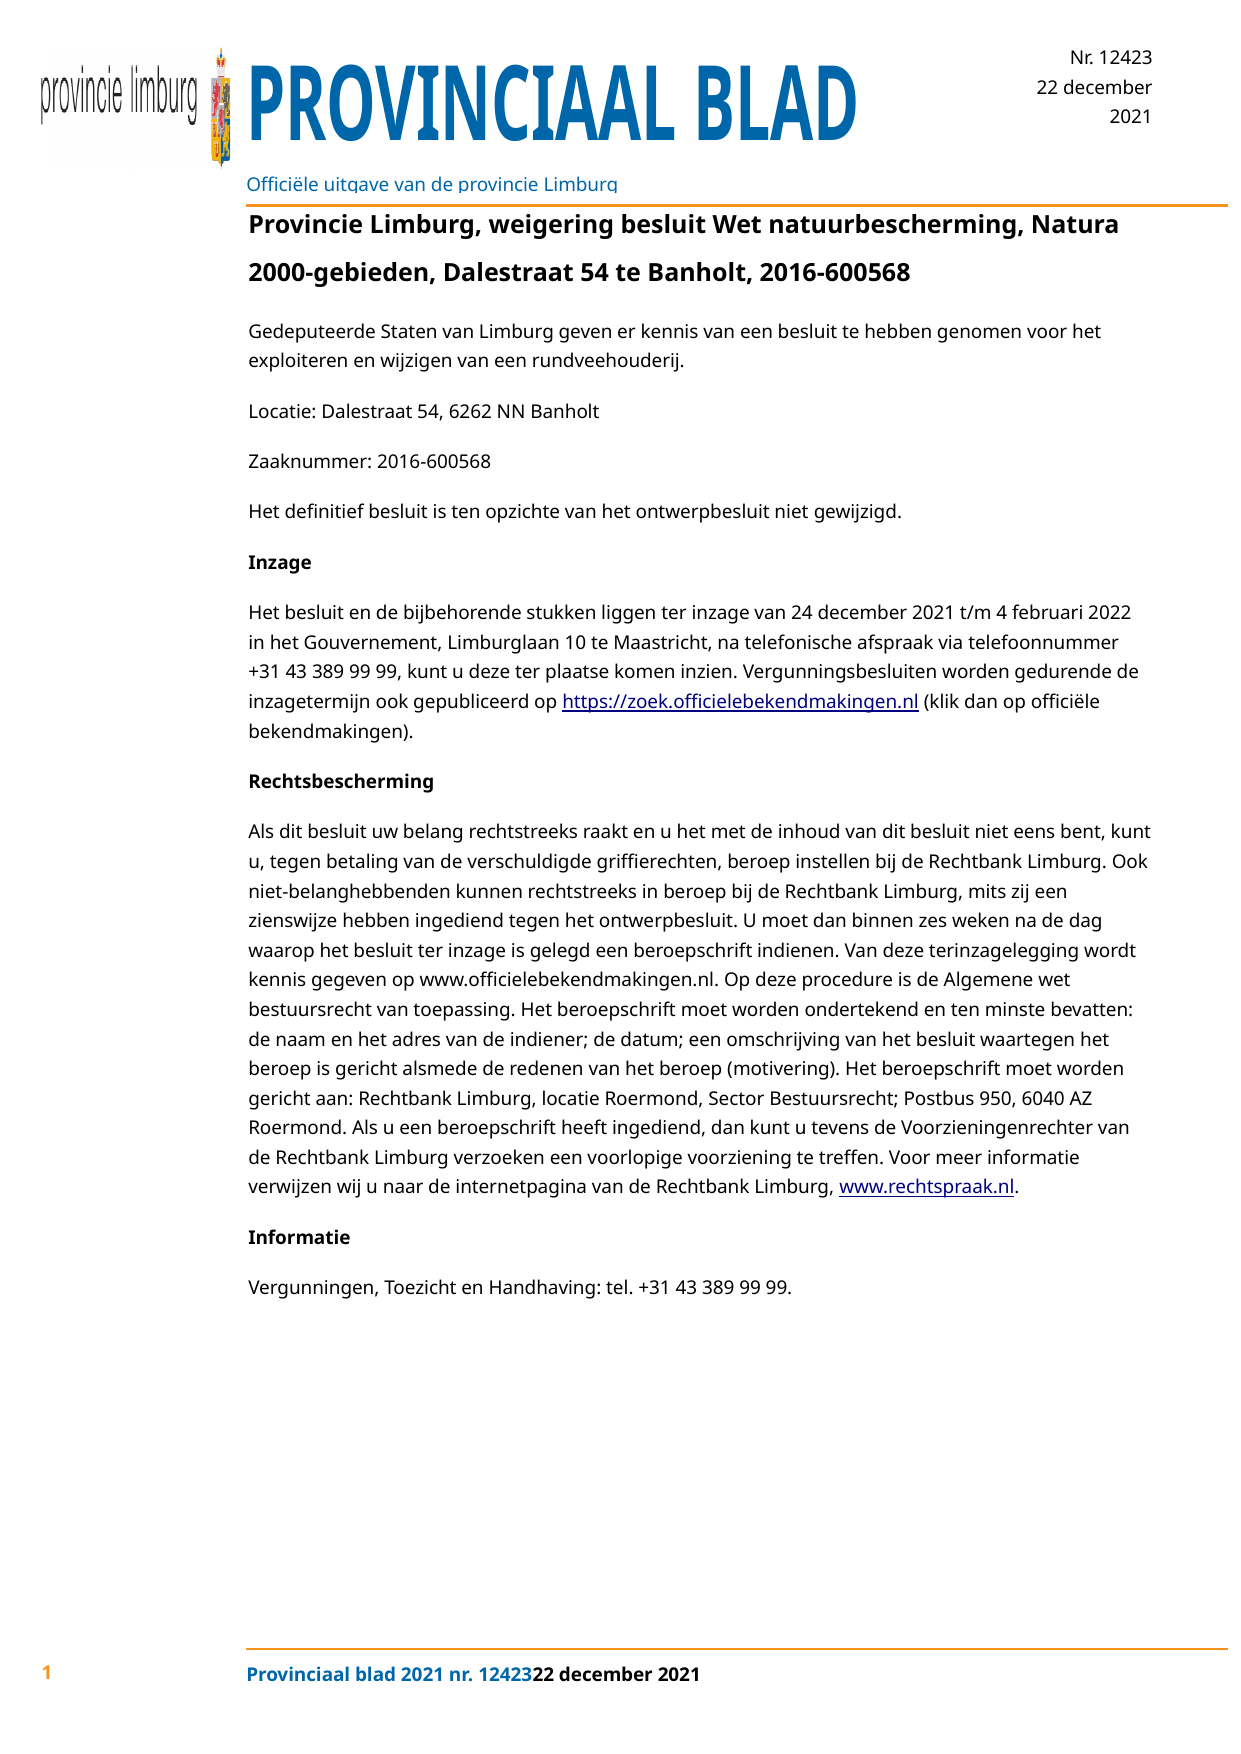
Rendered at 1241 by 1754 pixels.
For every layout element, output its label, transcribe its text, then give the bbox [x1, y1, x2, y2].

text Zaaknummer: 2016-600568 [248, 448, 1152, 474]
text Gedeputeerde Staten van Limburg geven er kennis van een besluit te hebben genomen voor het exploiteren en wijzigen van een rundveehouderij. [248, 318, 1152, 373]
text Locatie: Dalestraat 54, 6262 NN Banholt [248, 398, 1152, 424]
text Als dit besluit uw belang rechtstreeks raakt en u het met de inhoud van dit besluit niet eens bent, kunt u, tegen betaling van de verschuldigde griffierechten, beroep instellen bij de Rechtbank Limburg. Ook niet-belanghebbenden kunnen rechtstreeks in beroep bij de Rechtbank Limburg, mits zij een zienswijze hebben ingediend tegen het ontwerpbesluit. U moet dan binnen zes weken na de dag waarop het besluit ter inzage is gelegd een beroepschrift indienen. Van deze terinzagelegging wordt kennis gegeven op www.officielebekendmakingen.nl. Op deze procedure is de Algemene wet bestuursrecht van toepassing. Het beroepschrift moet worden ondertekend en ten minste bevatten: de naam en het adres van de indiener; de datum; een omschrijving van het besluit waartegen het beroep is gericht alsmede de redenen van het beroep (motivering). Het beroepschrift moet worden gericht aan: Rechtbank Limburg, locatie Roermond, Sector Bestuursrecht; Postbus 950, 6040 AZ Roermond. Als u een beroepschrift heeft ingediend, dan kunt u tevens de Voorzieningenrechter van de Rechtbank Limburg verzoeken een voorlopige voorziening te treffen. Voor meer informatie verwijzen wij u naar de internetpagina van de Rechtbank Limburg, www.rechtspraak.nl. [248, 819, 1152, 1199]
text Provincie Limburg, weigering besluit Wet natuurbescherming, Natura 2000-gebieden, Dalestraat 54 te Banholt, 2016-600568 [248, 207, 1152, 288]
text Vergunningen, Toezicht en Handhaving: tel. +31 43 389 99 99. [248, 1274, 1152, 1300]
text Rechtsbescherming [248, 768, 1152, 794]
picture [41, 47, 231, 172]
text Het definitief besluit is ten opzichte van het ontwerpbesluit niet gewijzigd. [248, 499, 1152, 524]
text Het besluit en de bijbehorende stukken liggen ter inzage van 24 december 2021 t/m 4 februari 2022 in het Gouvernement, Limburglaan 10 te Maastricht, na telefonische afspraak via telefoonnummer +31 43 389 99 99, kunt u deze ter plaatse komen inzien. Vergunningsbesluiten worden gedurende de inzagetermijn ook gepubliceerd op https://zoek.officielebekendmakingen.nl (klik dan op officiële bekendmakingen). [248, 599, 1152, 744]
text Inzage [248, 549, 1152, 575]
text Informatie [248, 1224, 1152, 1250]
